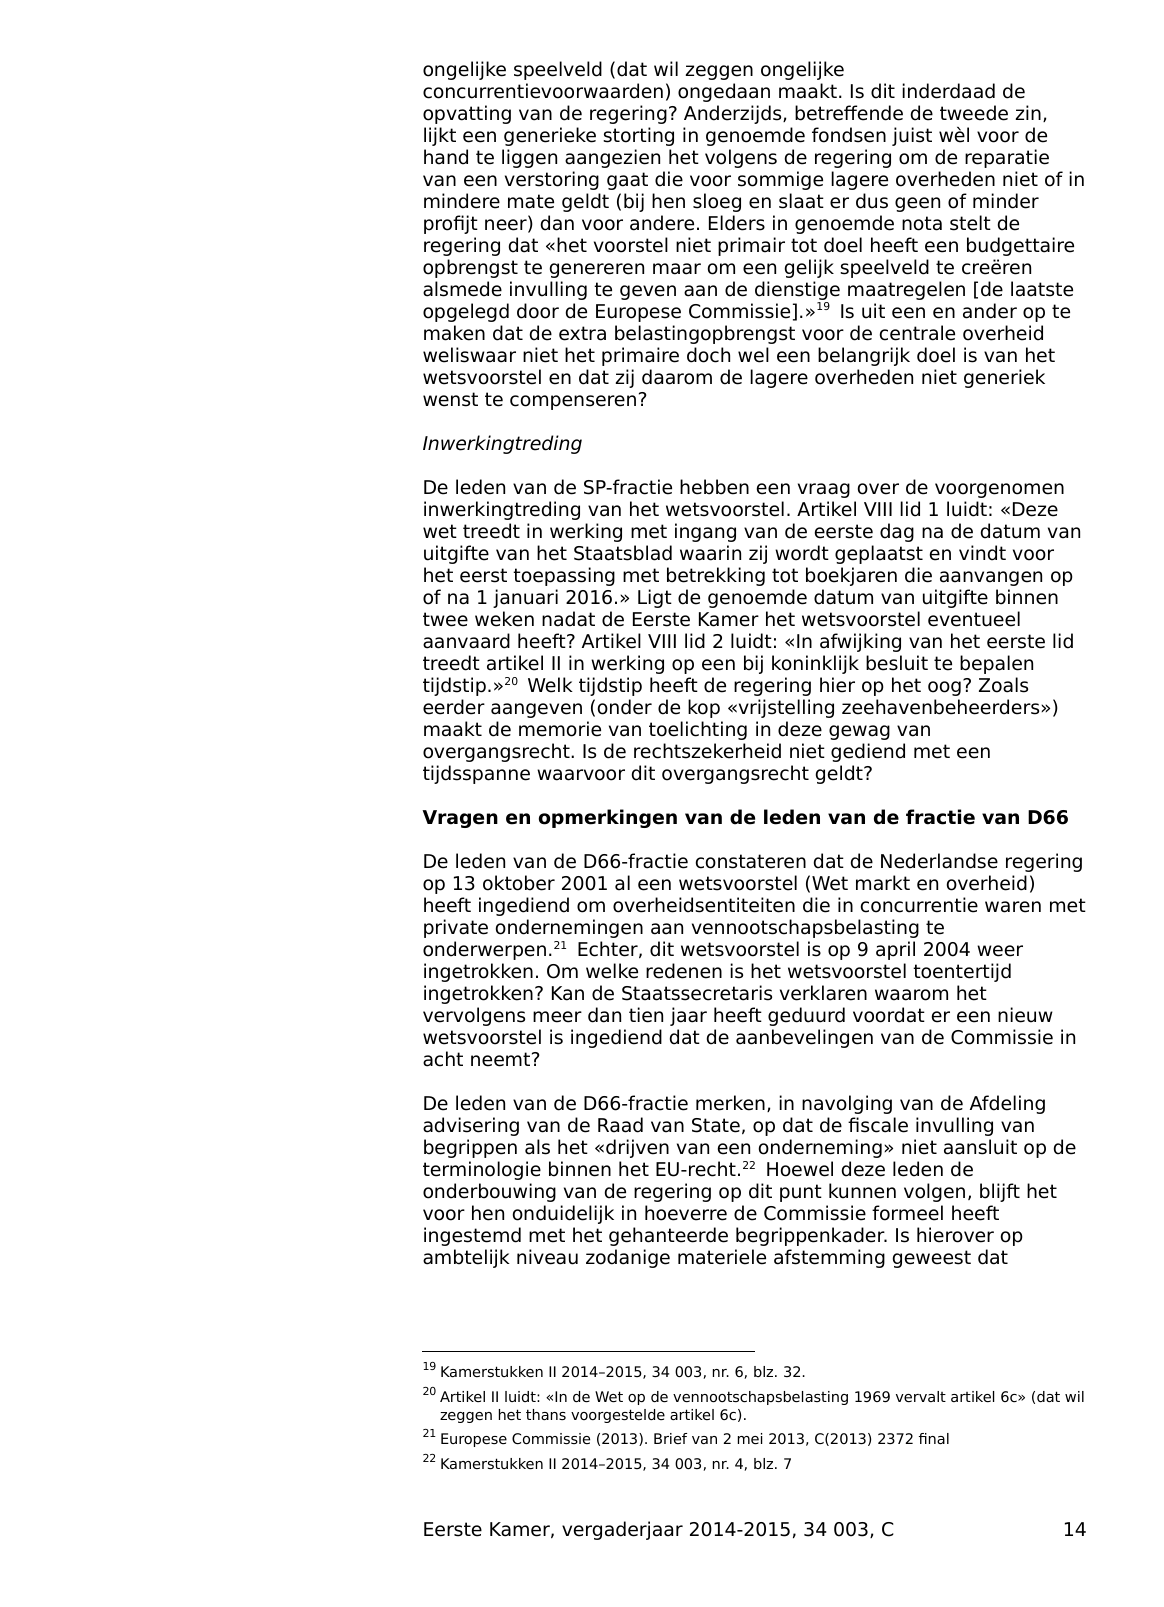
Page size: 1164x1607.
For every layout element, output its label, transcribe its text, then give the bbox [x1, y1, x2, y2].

text Europese Commissie (2013). Brief van 2 mei 2013, C(2013) 2372 final [422, 1427, 1087, 1449]
text De leden van de D66-fractie constateren dat de Nederlandse regering op 13 oktober 2001 al een wetsvoorstel (Wet markt en overheid) heeft ingediend om overheidsentiteiten die in concurrentie waren met private ondernemingen aan vennootschapsbelasting te onderwerpen. Echter, dit wetsvoorstel is op 9 april 2004 weer ingetrokken. Om welke redenen is het wetsvoorstel toentertijd ingetrokken? Kan de Staatssecretaris verklaren waarom het vervolgens meer dan tien jaar heeft geduurd voordat er een nieuw wetsvoorstel is ingediend dat de aanbevelingen van de Commissie in acht neemt? [422, 851, 1087, 1071]
text Artikel II luidt: «In de Wet op de vennootschapsbelasting 1969 vervalt artikel 6c» (dat wil zeggen het thans voorgestelde artikel 6c). [422, 1385, 1087, 1424]
text De leden van de SP-fractie hebben een vraag over de voorgenomen inwerkingtreding van het wetsvoorstel. Artikel VIII lid 1 luidt: «Deze wet treedt in werking met ingang van de eerste dag na de datum van uitgifte van het Staatsblad waarin zij wordt geplaatst en vindt voor het eerst toepassing met betrekking tot boekjaren die aanvangen op of na 1 januari 2016.» Ligt de genoemde datum van uitgifte binnen twee weken nadat de Eerste Kamer het wetsvoorstel eventueel aanvaard heeft? Artikel VIII lid 2 luidt: «In afwijking van het eerste lid treedt artikel II in werking op een bij koninklijk besluit te bepalen tijdstip.» Welk tijdstip heeft de regering hier op het oog? Zoals eerder aangeven (onder de kop «vrijstelling zeehavenbeheerders») maakt de memorie van toelichting in deze gewag van overgangsrecht. Is de rechtszekerheid niet gediend met een tijdsspanne waarvoor dit overgangsrecht geldt? [422, 477, 1087, 785]
subtitle Vragen en opmerkingen van de leden van de fractie van D66 [422, 807, 1087, 829]
text Kamerstukken II 2014–2015, 34 003, nr. 6, blz. 32. [422, 1360, 1087, 1382]
text ongelijke speelveld (dat wil zeggen ongelijke concurrentievoorwaarden) ongedaan maakt. Is dit inderdaad de opvatting van de regering? Anderzijds, betreffende de tweede zin, lijkt een generieke storting in genoemde fondsen juist wèl voor de hand te liggen aangezien het volgens de regering om de reparatie van een verstoring gaat die voor sommige lagere overheden niet of in mindere mate geldt (bij hen sloeg en slaat er dus geen of minder profijt neer) dan voor andere. Elders in genoemde nota stelt de regering dat «het voorstel niet primair tot doel heeft een budgettaire opbrengst te genereren maar om een gelijk speelveld te creëren alsmede invulling te geven aan de dienstige maatregelen [de laatste opgelegd door de Europese Commissie].» Is uit een en ander op te maken dat de extra belastingopbrengst voor de centrale overheid weliswaar niet het primaire doch wel een belangrijk doel is van het wetsvoorstel en dat zij daarom de lagere overheden niet generiek wenst te compenseren? [422, 59, 1087, 411]
text Kamerstukken II 2014–2015, 34 003, nr. 4, blz. 7 [422, 1452, 1087, 1474]
subtitle Inwerkingtreding [422, 433, 1087, 455]
text De leden van de D66-fractie merken, in navolging van de Afdeling advisering van de Raad van State, op dat de fiscale invulling van begrippen als het «drijven van een onderneming» niet aansluit op de terminologie binnen het EU-recht. Hoewel deze leden de onderbouwing van de regering op dit punt kunnen volgen, blijft het voor hen onduidelijk in hoeverre de Commissie formeel heeft ingestemd met het gehanteerde begrippenkader. Is hierover op ambtelijk niveau zodanige materiele afstemming geweest dat [422, 1093, 1087, 1269]
